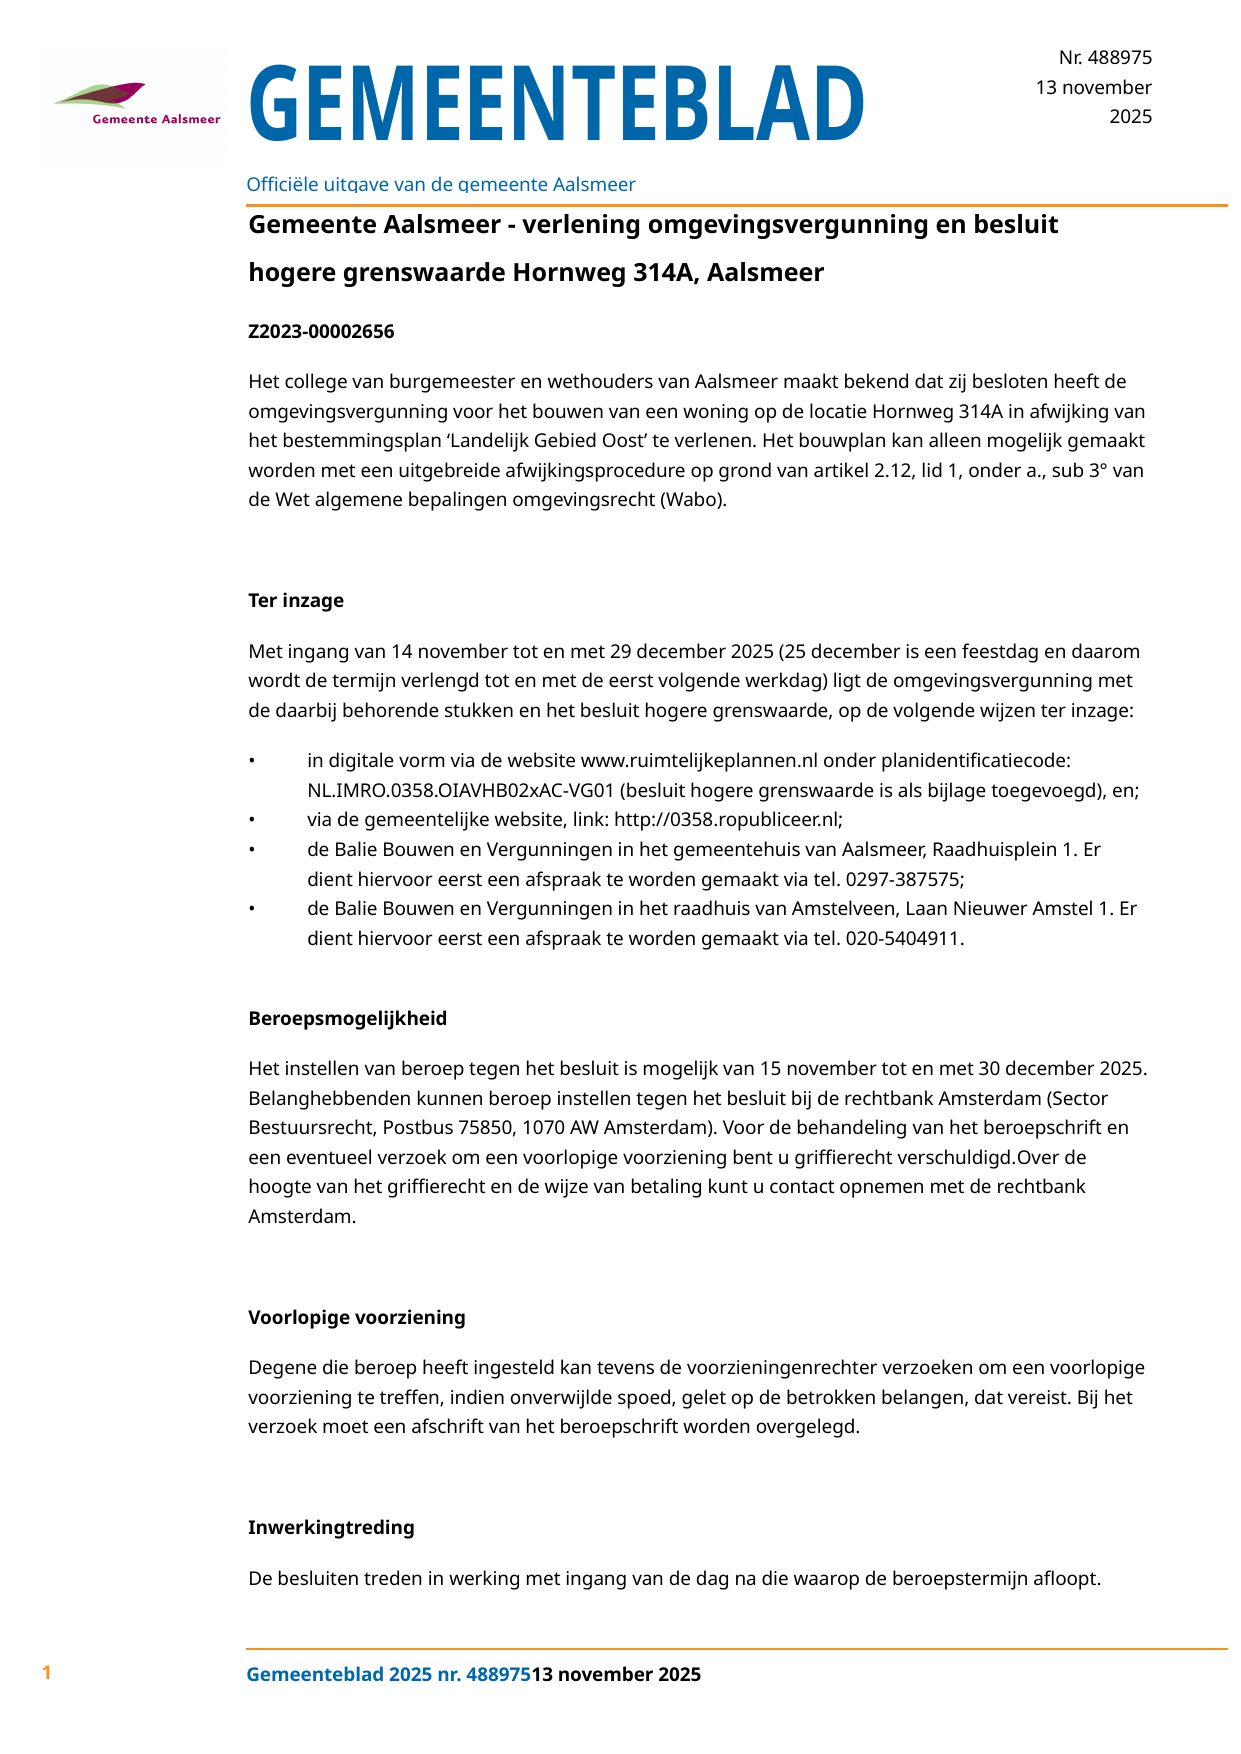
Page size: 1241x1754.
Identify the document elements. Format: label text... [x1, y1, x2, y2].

text De besluiten treden in werking met ingang van de dag na die waarop de beroepstermijn afloopt. [248, 1565, 1152, 1591]
list de Balie Bouwen en Vergunningen in het raadhuis van Amstelveen, Laan Nieuwer Amstel 1. Er dient hiervoor eerst een afspraak te worden gemaakt via tel. 020-5404911. [248, 895, 1152, 951]
text Z2023-00002656 [248, 318, 1152, 344]
text Degene die beroep heeft ingesteld kan tevens de voorzieningenrechter verzoeken om een voorlopige voorziening te treffen, indien onverwijlde spoed, gelet op de betrokken belangen, dat vereist. Bij het verzoek moet een afschrift van het beroepschrift worden overgelegd. [248, 1354, 1152, 1439]
text Inwerkingtreding [248, 1514, 1152, 1540]
text Ter inzage [248, 587, 1152, 613]
text Het instellen van beroep tegen het besluit is mogelijk van 15 november tot en met 30 december 2025. Belanghebbenden kunnen beroep instellen tegen het besluit bij de rechtbank Amsterdam (Sector Bestuursrecht, Postbus 75850, 1070 AW Amsterdam). Voor de behandeling van het beroepschrift en een eventueel verzoek om een voorlopige voorziening bent u griffierecht verschuldigd.Over de hoogte van het griffierecht en de wijze van betaling kunt u contact opnemen met de rechtbank Amsterdam. [248, 1055, 1152, 1229]
text Met ingang van 14 november tot en met 29 december 2025 (25 december is een feestdag en daarom wordt de termijn verlengd tot en met de eerst volgende werkdag) ligt de omgevingsvergunning met de daarbij behorende stukken en het besluit hogere grenswaarde, op de volgende wijzen ter inzage: [248, 638, 1152, 723]
text Beroepsmogelijkheid [248, 1005, 1152, 1031]
picture [41, 47, 231, 172]
list de Balie Bouwen en Vergunningen in het gemeentehuis van Aalsmeer, Raadhuisplein 1. Er dient hiervoor eerst een afspraak te worden gemaakt via tel. 0297-387575; [248, 836, 1152, 892]
list via de gemeentelijke website, link: http://0358.ropubliceer.nl; [248, 807, 1152, 832]
list in digitale vorm via de website www.ruimtelijkeplannen.nl onder planidentificatiecode: NL.IMRO.0358.OIAVHB02xAC-VG01 (besluit hogere grenswaarde is als bijlage toegevoegd), en; [248, 747, 1152, 803]
text Voorlopige voorziening [248, 1304, 1152, 1330]
text Gemeente Aalsmeer - verlening omgevingsvergunning en besluit hogere grenswaarde Hornweg 314A, Aalsmeer [248, 207, 1152, 288]
text Het college van burgemeester en wethouders van Aalsmeer maakt bekend dat zij besloten heeft de omgevingsvergunning voor het bouwen van een woning op de locatie Hornweg 314A in afwijking van het bestemmingsplan ‘Landelijk Gebied Oost’ te verlenen. Het bouwplan kan alleen mogelijk gemaakt worden met een uitgebreide afwijkingsprocedure op grond van artikel 2.12, lid 1, onder a., sub 3° van de Wet algemene bepalingen omgevingsrecht (Wabo). [248, 368, 1152, 512]
